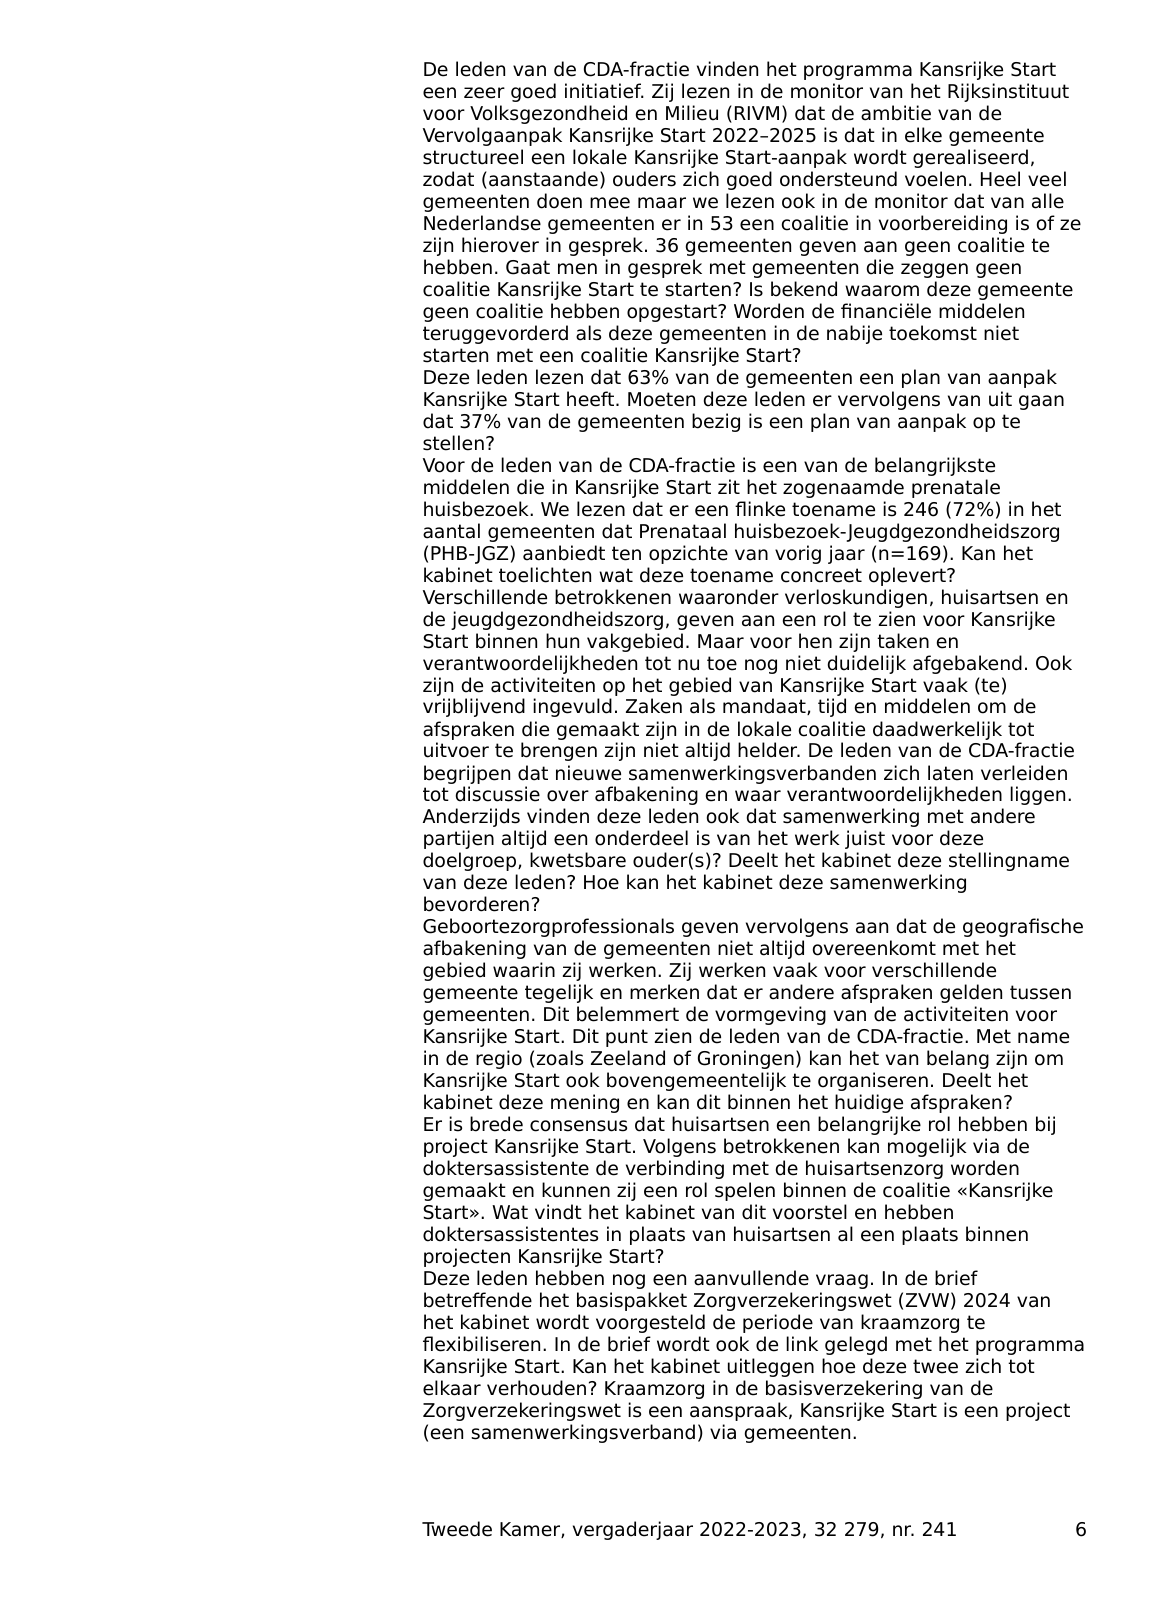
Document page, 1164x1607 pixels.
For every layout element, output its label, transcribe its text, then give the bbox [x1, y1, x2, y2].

text Deze leden hebben nog een aanvullende vraag. In de brief betreffende het basispakket Zorgverzekeringswet (ZVW) 2024 van het kabinet wordt voorgesteld de periode van kraamzorg te flexibiliseren. In de brief wordt ook de link gelegd met het programma Kansrijke Start. Kan het kabinet uitleggen hoe deze twee zich tot elkaar verhouden? Kraamzorg in de basisverzekering van de Zorgverzekeringswet is een aanspraak, Kansrijke Start is een project (een samenwerkingsverband) via gemeenten. [422, 1268, 1087, 1444]
text Voor de leden van de CDA-fractie is een van de belangrijkste middelen die in Kansrijke Start zit het zogenaamde prenatale huisbezoek. We lezen dat er een flinke toename is 246 (72%) in het aantal gemeenten dat Prenataal huisbezoek-Jeugdgezondheidszorg (PHB-JGZ) aanbiedt ten opzichte van vorig jaar (n=169). Kan het kabinet toelichten wat deze toename concreet oplevert? [422, 455, 1087, 587]
text De leden van de CDA-fractie vinden het programma Kansrijke Start een zeer goed initiatief. Zij lezen in de monitor van het Rijksinstituut voor Volksgezondheid en Milieu (RIVM) dat de ambitie van de Vervolgaanpak Kansrijke Start 2022–2025 is dat in elke gemeente structureel een lokale Kansrijke Start-aanpak wordt gerealiseerd, zodat (aanstaande) ouders zich goed ondersteund voelen. Heel veel gemeenten doen mee maar we lezen ook in de monitor dat van alle Nederlandse gemeenten er in 53 een coalitie in voorbereiding is of ze zijn hierover in gesprek. 36 gemeenten geven aan geen coalitie te hebben. Gaat men in gesprek met gemeenten die zeggen geen coalitie Kansrijke Start te starten? Is bekend waarom deze gemeente geen coalitie hebben opgestart? Worden de financiële middelen teruggevorderd als deze gemeenten in de nabije toekomst niet starten met een coalitie Kansrijke Start? [422, 59, 1087, 367]
text Deze leden lezen dat 63% van de gemeenten een plan van aanpak Kansrijke Start heeft. Moeten deze leden er vervolgens van uit gaan dat 37% van de gemeenten bezig is een plan van aanpak op te stellen? [422, 367, 1087, 455]
text Geboortezorgprofessionals geven vervolgens aan dat de geografische afbakening van de gemeenten niet altijd overeenkomt met het gebied waarin zij werken. Zij werken vaak voor verschillende gemeente tegelijk en merken dat er andere afspraken gelden tussen gemeenten. Dit belemmert de vormgeving van de activiteiten voor Kansrijke Start. Dit punt zien de leden van de CDA-fractie. Met name in de regio (zoals Zeeland of Groningen) kan het van belang zijn om Kansrijke Start ook bovengemeentelijk te organiseren. Deelt het kabinet deze mening en kan dit binnen het huidige afspraken? [422, 916, 1087, 1114]
text Er is brede consensus dat huisartsen een belangrijke rol hebben bij project Kansrijke Start. Volgens betrokkenen kan mogelijk via de doktersassistente de verbinding met de huisartsenzorg worden gemaakt en kunnen zij een rol spelen binnen de coalitie «Kansrijke Start». Wat vindt het kabinet van dit voorstel en hebben doktersassistentes in plaats van huisartsen al een plaats binnen projecten Kansrijke Start? [422, 1114, 1087, 1268]
text Verschillende betrokkenen waaronder verloskundigen, huisartsen en de jeugdgezondheidszorg, geven aan een rol te zien voor Kansrijke Start binnen hun vakgebied. Maar voor hen zijn taken en verantwoordelijkheden tot nu toe nog niet duidelijk afgebakend. Ook zijn de activiteiten op het gebied van Kansrijke Start vaak (te) vrijblijvend ingevuld. Zaken als mandaat, tijd en middelen om de afspraken die gemaakt zijn in de lokale coalitie daadwerkelijk tot uitvoer te brengen zijn niet altijd helder. De leden van de CDA-fractie begrijpen dat nieuwe samenwerkingsverbanden zich laten verleiden tot discussie over afbakening en waar verantwoordelijkheden liggen. Anderzijds vinden deze leden ook dat samenwerking met andere partijen altijd een onderdeel is van het werk juist voor deze doelgroep, kwetsbare ouder(s)? Deelt het kabinet deze stellingname van deze leden? Hoe kan het kabinet deze samenwerking bevorderen? [422, 587, 1087, 916]
